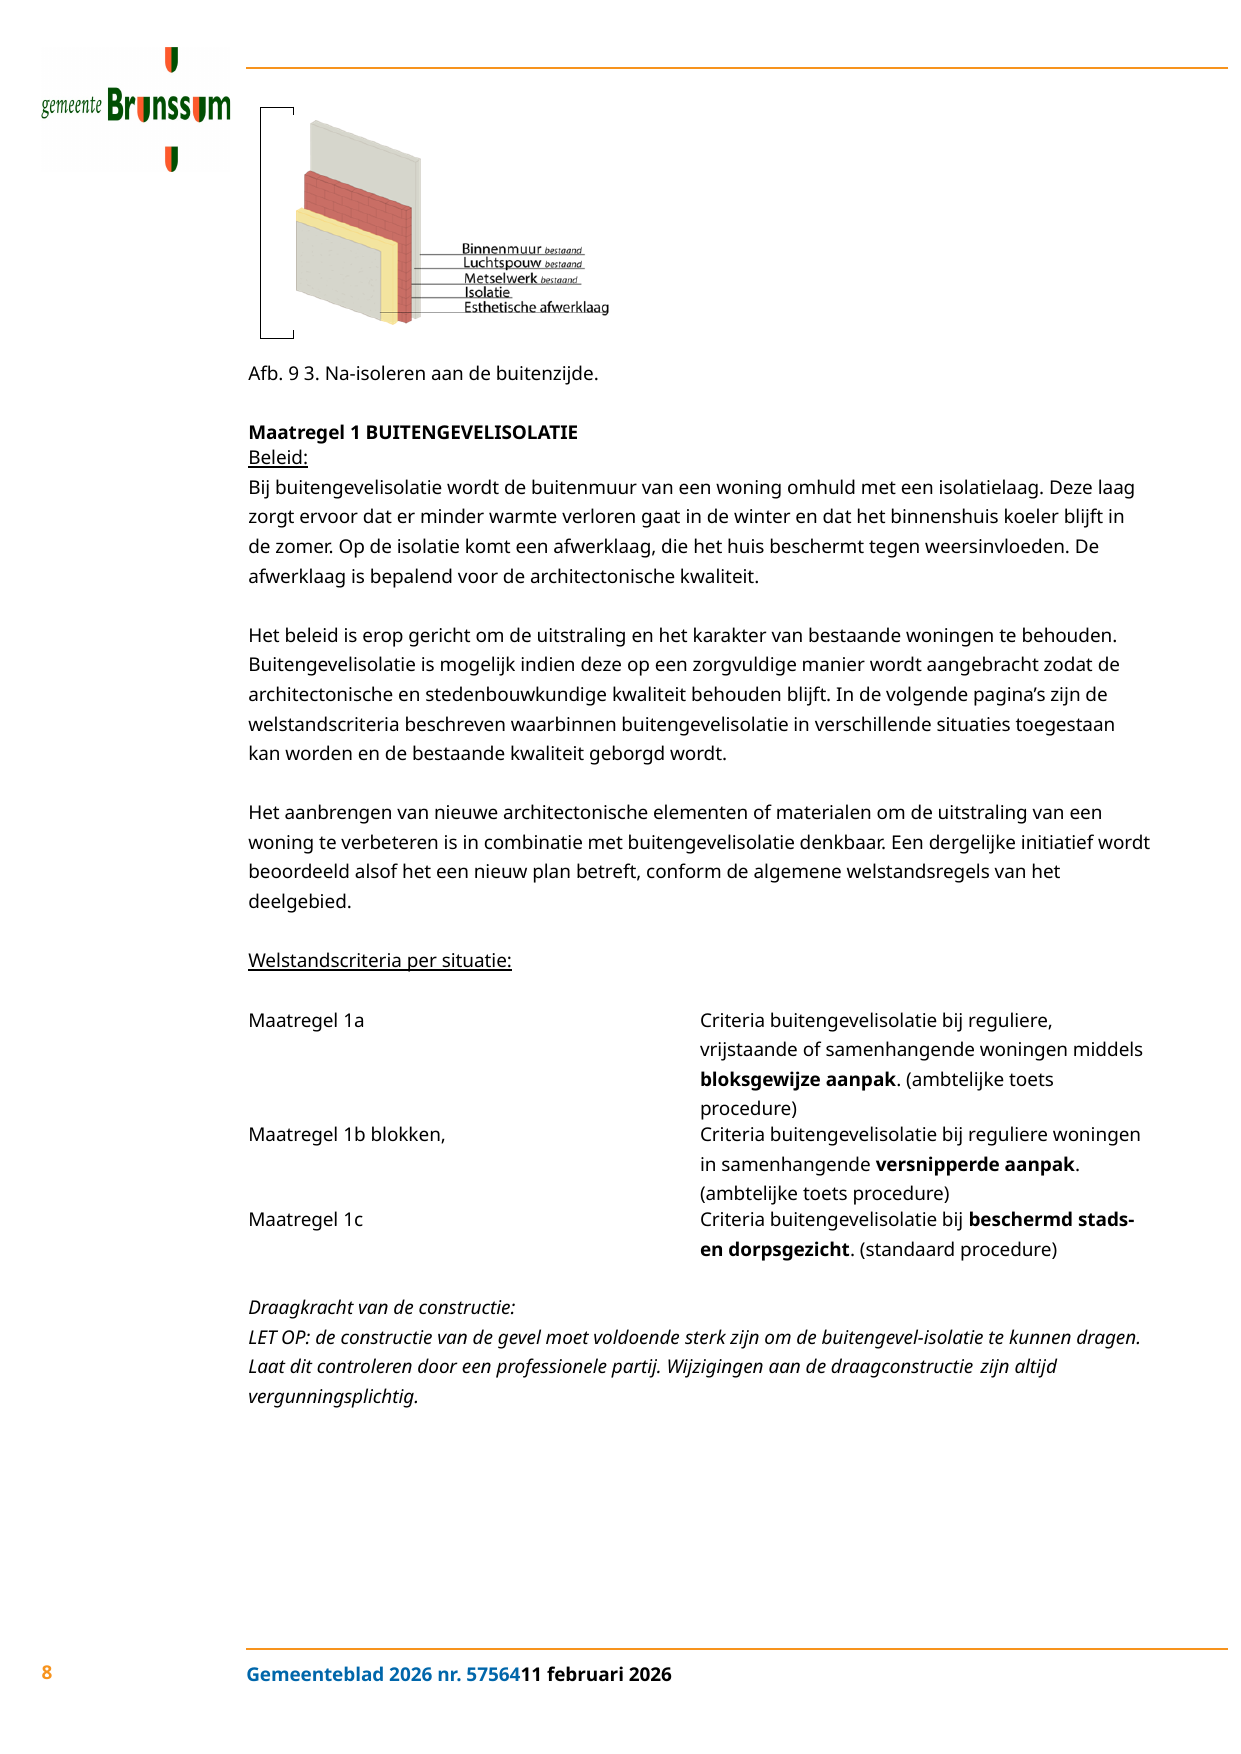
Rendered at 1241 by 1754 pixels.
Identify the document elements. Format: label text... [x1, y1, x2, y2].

table_cell Criteria buitengevelisolatie bij reguliere woningen in samenhangende versnipperde aanpak. (ambtelijke toets procedure) [700, 1121, 1152, 1206]
table_cell Criteria buitengevelisolatie bij beschermd stads- en dorpsgezicht. (standaard procedure) [700, 1206, 1152, 1261]
text Maatregel 1 BUITENGEVELISOLATIE [248, 419, 1152, 444]
table_header Criteria buitengevelisolatie bij reguliere, vrijstaande of samenhangende woningen middels bloksgewijze aanpak. (ambtelijke toets procedure) [700, 1007, 1152, 1121]
picture [268, 115, 624, 330]
text Welstandscriteria per situatie: [248, 947, 1152, 973]
table_cell Maatregel 1b blokken, [248, 1121, 700, 1206]
text Het aanbrengen van nieuwe architectonische elementen of materialen om de uitstraling van een woning te verbeteren is in combinatie met buitengevelisolatie denkbaar. Een dergelijke initiatief wordt beoordeeld alsof het een nieuw plan betreft, conform de algemene welstandsregels van het deelgebied. [248, 799, 1152, 914]
text Het beleid is erop gericht om de uitstraling en het karakter van bestaande woningen te behouden. Buitengevelisolatie is mogelijk indien deze op een zorgvuldige manier wordt aangebracht zodat de architectonische en stedenbouwkundige kwaliteit behouden blijft. In de volgende pagina’s zijn de welstandscriteria beschreven waarbinnen buitengevelisolatie in verschillende situaties toegestaan kan worden en de bestaande kwaliteit geborgd wordt. [248, 622, 1152, 766]
table_header Maatregel 1a [248, 1007, 700, 1121]
table_header Draagkracht van de constructie: LET OP: de constructie van de gevel moet voldoende sterk zijn om de buitengevel-isolatie te kunnen dragen. Laat dit controleren door een professionele partij. Wijzigingen aan de draagconstructie zijn altijd vergunningsplichtig. [248, 1294, 1152, 1409]
text Beleid: [248, 444, 1152, 470]
text Bij buitengevelisolatie wordt de buitenmuur van een woning omhuld met een isolatielaag. Deze laag zorgt ervoor dat er minder warmte verloren gaat in de winter en dat het binnenshuis koeler blijft in de zomer. Op de isolatie komt een afwerklaag, die het huis beschermt tegen weersinvloeden. De afwerklaag is bepalend voor de architectonische kwaliteit. [248, 474, 1152, 589]
table_cell Maatregel 1c [248, 1206, 700, 1261]
text Afb. 9 3. Na-isoleren aan de buitenzijde. [248, 360, 1152, 385]
picture [41, 47, 231, 172]
